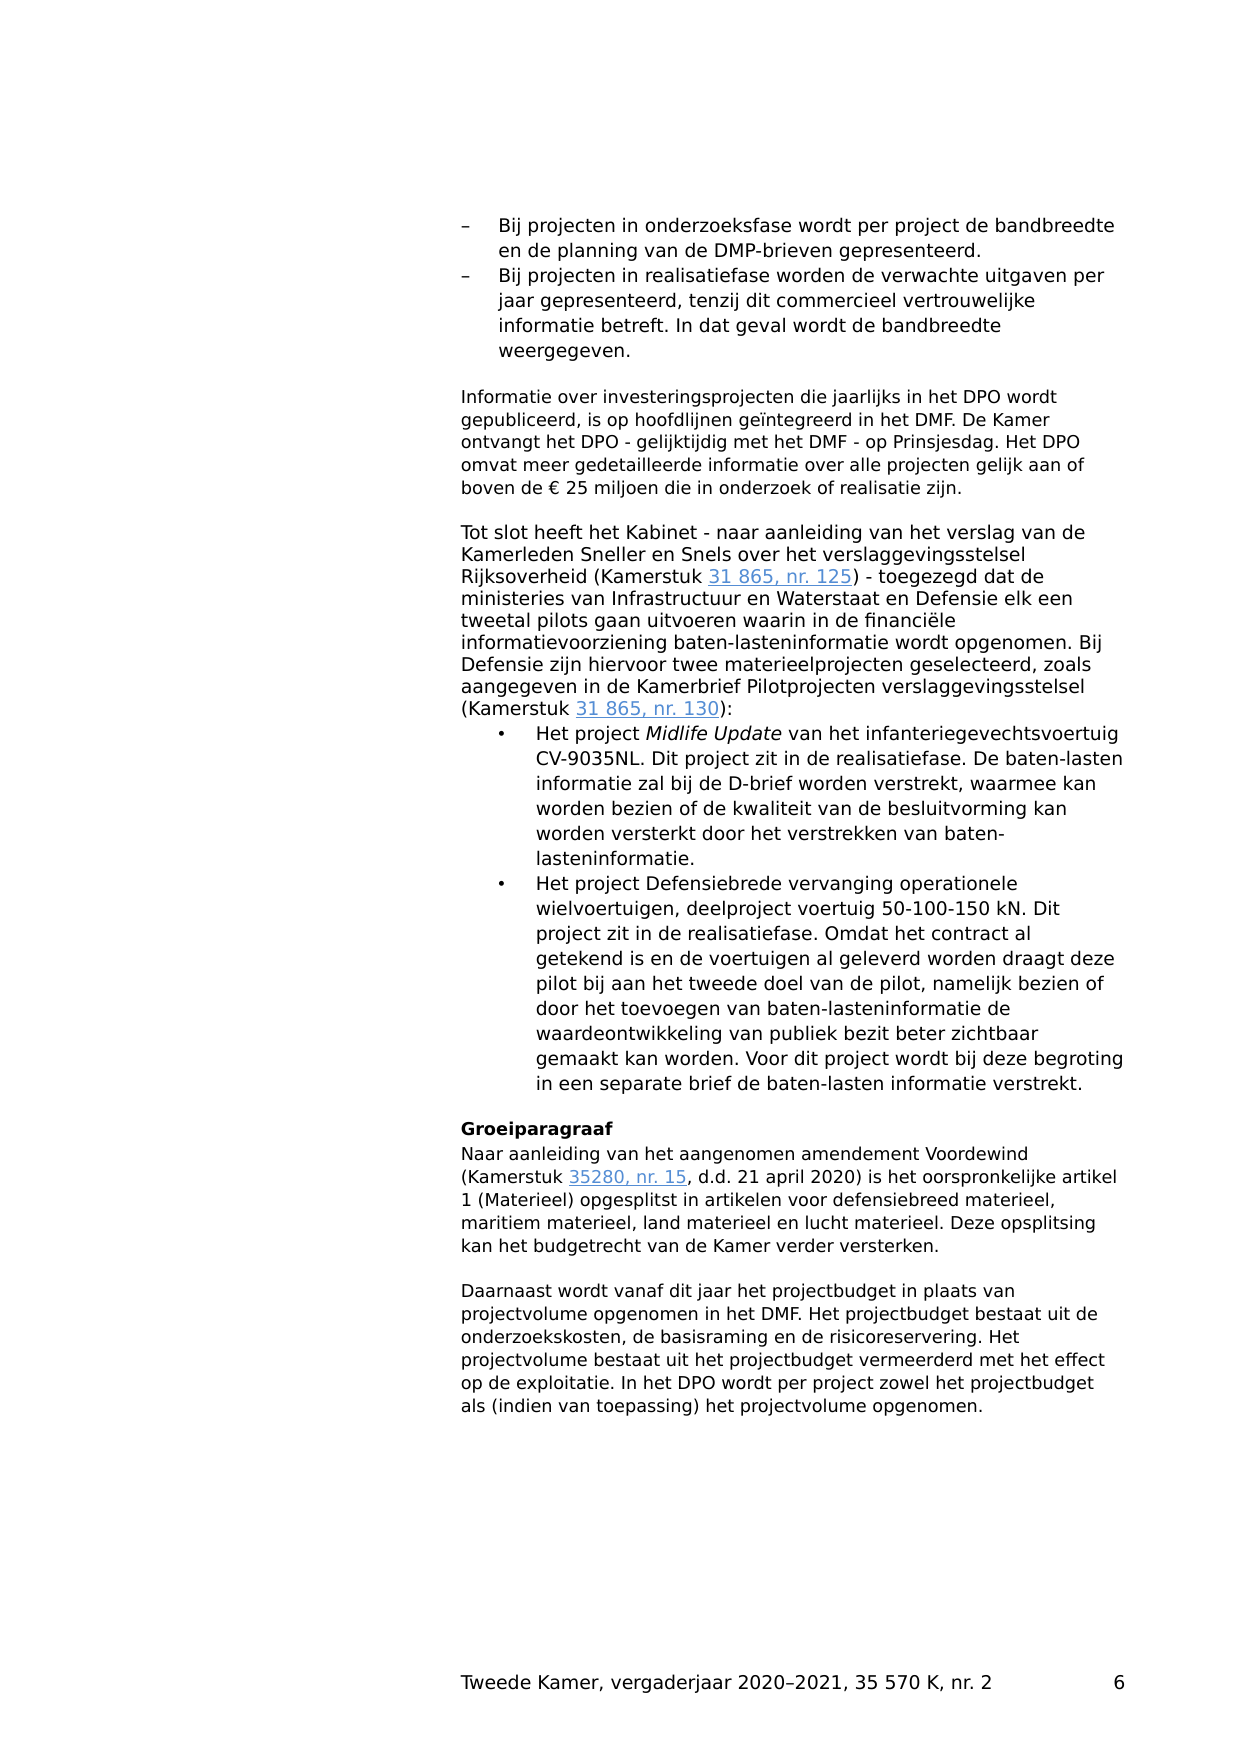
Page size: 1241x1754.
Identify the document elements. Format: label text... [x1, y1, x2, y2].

text Tot slot heeft het Kabinet - naar aanleiding van het verslag van de Kamerleden Sneller en Snels over het verslaggevingsstelsel Rijksoverheid (Kamerstuk 31 865, nr. 125) - toegezegd dat de ministeries van Infrastructuur en Waterstaat en Defensie elk een tweetal pilots gaan uitvoeren waarin in de financiële informatievoorziening baten-lasteninformatie wordt opgenomen. Bij Defensie zijn hiervoor twee materieelprojecten geselecteerd, zoals aangegeven in de Kamerbrief Pilotprojecten verslaggevingsstelsel (Kamerstuk 31 865, nr. 130): [461, 522, 1125, 720]
text Naar aanleiding van het aangenomen amendement Voordewind (Kamerstuk 35280, nr. 15, d.d. 21 april 2020) is het oorspronkelijke artikel 1 (Materieel) opgesplitst in artikelen voor defensiebreed materieel, maritiem materieel, land materieel en lucht materieel. Deze opsplitsing kan het budgetrecht van de Kamer verder versterken. [461, 1142, 1125, 1257]
list Het project Defensiebrede vervanging operationele wielvoertuigen, deelproject voertuig 50-100-150 kN. Dit project zit in de realisatiefase. Omdat het contract al getekend is en de voertuigen al geleverd worden draagt deze pilot bij aan het tweede doel van de pilot, namelijk bezien of door het toevoegen van baten-lasteninformatie de waardeontwikkeling van publiek bezit beter zichtbaar gemaakt kan worden. Voor dit project wordt bij deze begroting in een separate brief de baten-lasten informatie verstrekt. [498, 870, 1125, 1095]
list Bij projecten in realisatiefase worden de verwachte uitgaven per jaar gepresenteerd, tenzij dit commercieel vertrouwelijke informatie betreft. In dat geval wordt de bandbreedte weergegeven. [461, 263, 1125, 363]
text Informatie over investeringsprojecten die jaarlijks in het DPO wordt gepubliceerd, is op hoofdlijnen geïntegreerd in het DMF. De Kamer ontvangt het DPO - gelijktijdig met het DMF - op Prinsjesdag. Het DPO omvat meer gedetailleerde informatie over alle projecten gelijk aan of boven de € 25 miljoen die in onderzoek of realisatie zijn. [461, 385, 1125, 499]
list Bij projecten in onderzoeksfase wordt per project de bandbreedte en de planning van de DMP-brieven gepresenteerd. [461, 213, 1125, 263]
text Daarnaast wordt vanaf dit jaar het projectbudget in plaats van projectvolume opgenomen in het DMF. Het projectbudget bestaat uit de onderzoekskosten, de basisraming en de risicoreservering. Het projectvolume bestaat uit het projectbudget vermeerderd met het effect op de exploitatie. In het DPO wordt per project zowel het projectbudget als (indien van toepassing) het projectvolume opgenomen. [461, 1279, 1125, 1417]
list Het project Midlife Update van het infanteriegevechtsvoertuig CV-9035NL. Dit project zit in de realisatiefase. De baten-lasten informatie zal bij de D-brief worden verstrekt, waarmee kan worden bezien of de kwaliteit van de besluitvorming kan worden versterkt door het verstrekken van baten-lasteninformatie. [498, 720, 1125, 870]
text Groeiparagraaf [461, 1117, 1125, 1140]
